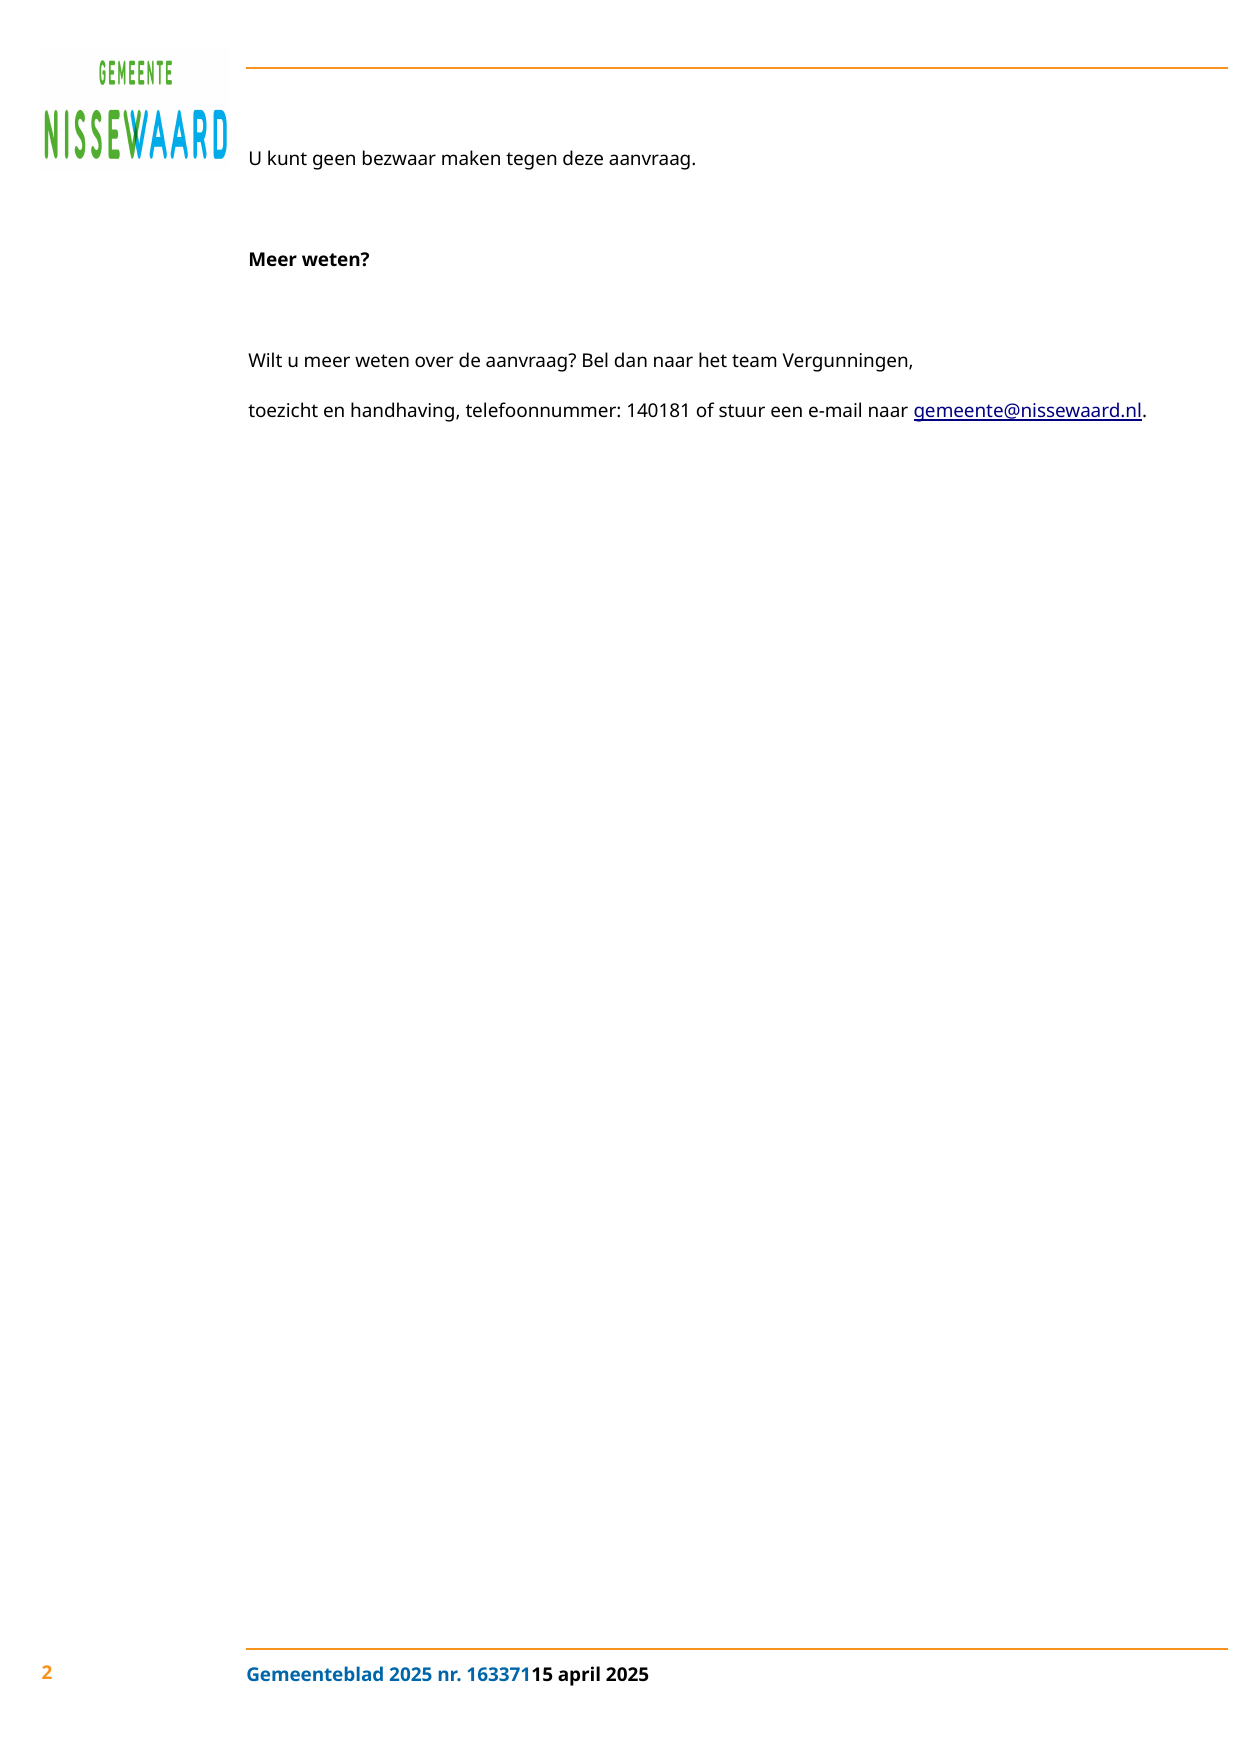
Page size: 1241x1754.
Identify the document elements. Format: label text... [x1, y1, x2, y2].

text Meer weten? [248, 246, 1152, 272]
picture [41, 47, 231, 172]
text U kunt geen bezwaar maken tegen deze aanvraag. [248, 145, 1152, 171]
text toezicht en handhaving, telefoonnummer: 140181 of stuur een e-mail naar gemeente@nissewaard.nl. [248, 397, 1152, 423]
text Wilt u meer weten over de aanvraag? Bel dan naar het team Vergunningen, [248, 347, 1152, 373]
